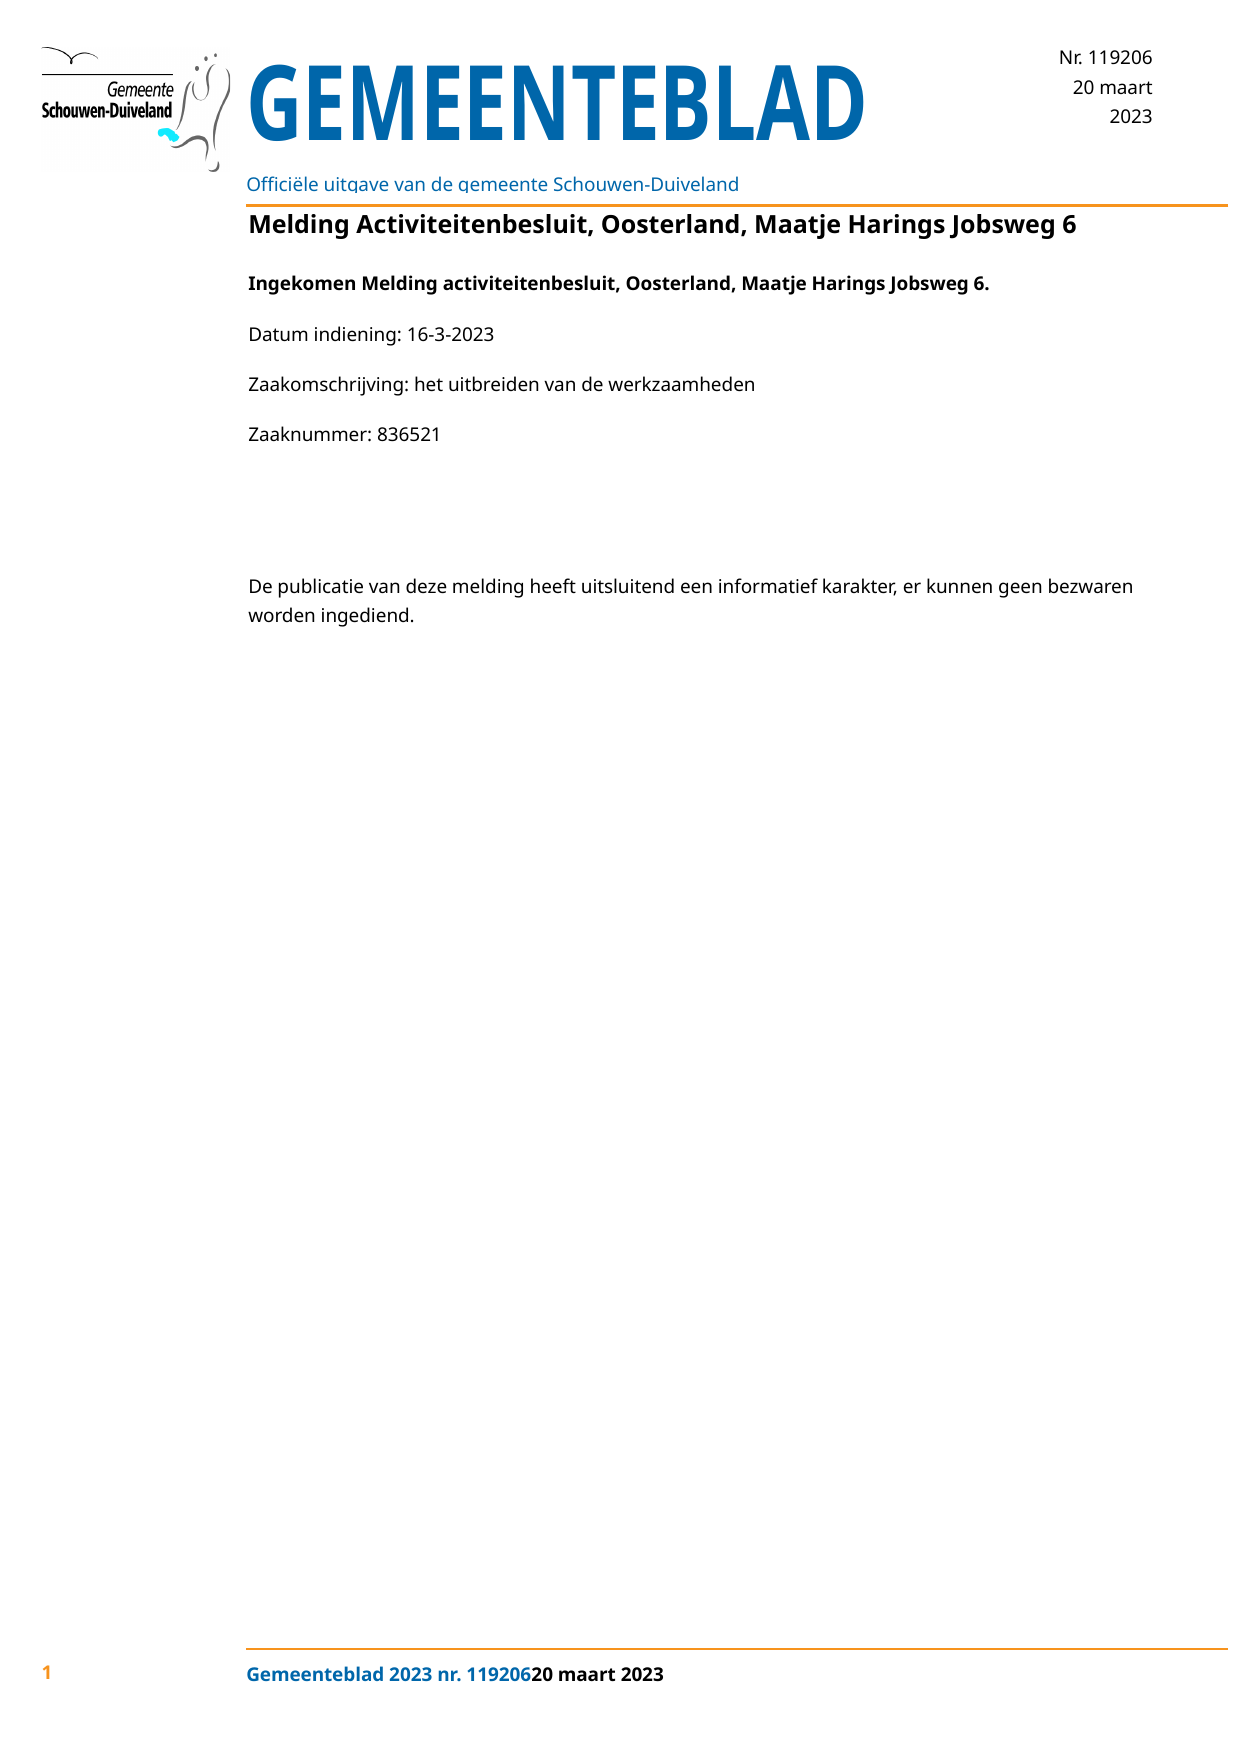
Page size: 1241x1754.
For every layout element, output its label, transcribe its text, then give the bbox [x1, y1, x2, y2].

text Datum indiening: 16-3-2023 [248, 321, 1152, 346]
text Melding Activiteitenbesluit, Oosterland, Maatje Harings Jobsweg 6 [248, 207, 1152, 241]
text De publicatie van deze melding heeft uitsluitend een informatief karakter, er kunnen geen bezwaren worden ingediend. [248, 573, 1152, 628]
text Zaaknummer: 836521 [248, 422, 1152, 447]
text Ingekomen Melding activiteitenbesluit, Oosterland, Maatje Harings Jobsweg 6. [248, 270, 1152, 296]
text Zaakomschrijving: het uitbreiden van de werkzaamheden [248, 371, 1152, 397]
picture [41, 47, 231, 172]
